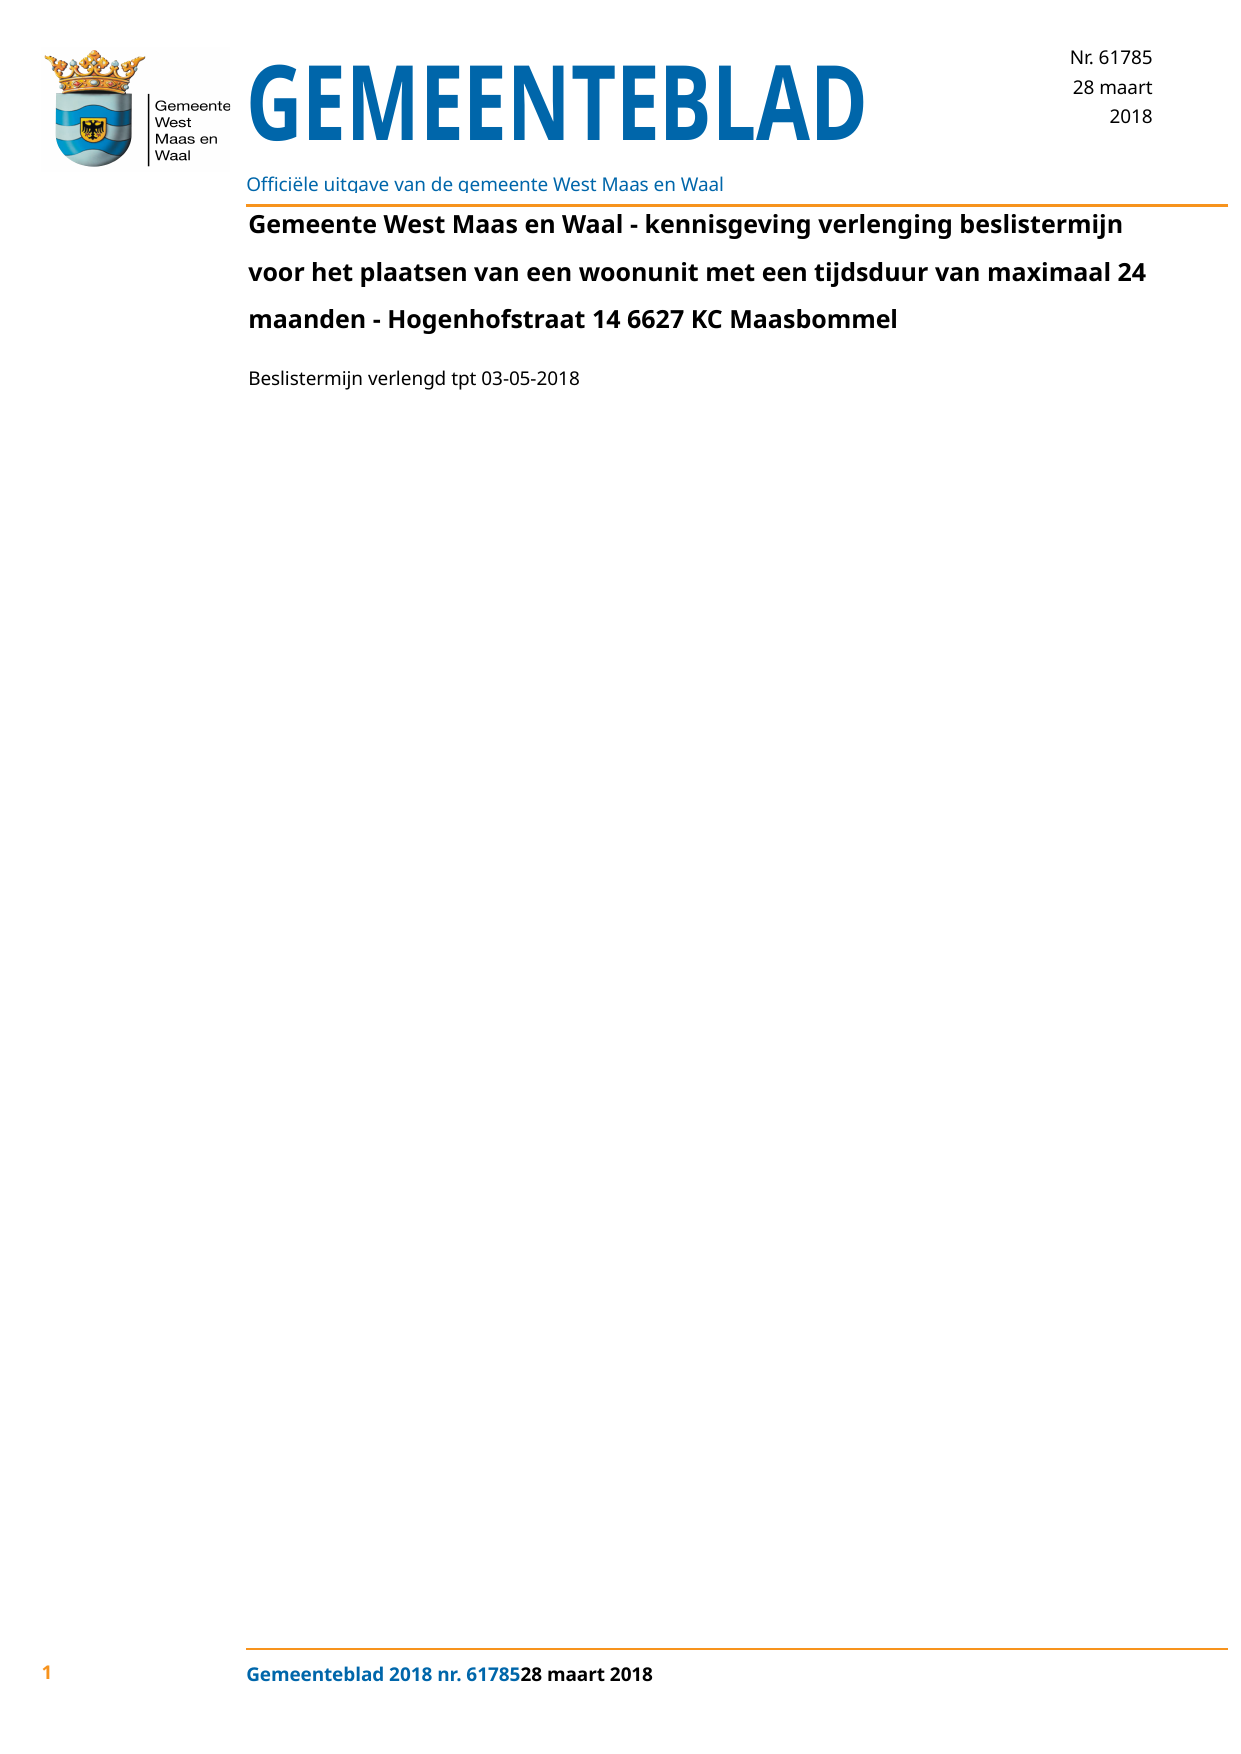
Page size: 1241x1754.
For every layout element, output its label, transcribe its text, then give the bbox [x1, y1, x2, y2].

text Gemeente West Maas en Waal - kennisgeving verlenging beslistermijn voor het plaatsen van een woonunit met een tijdsduur van maximaal 24 maanden - Hogenhofstraat 14 6627 KC Maasbommel [248, 207, 1152, 336]
picture [41, 47, 231, 172]
text Beslistermijn verlengd tpt 03-05-2018 [248, 366, 1152, 391]
